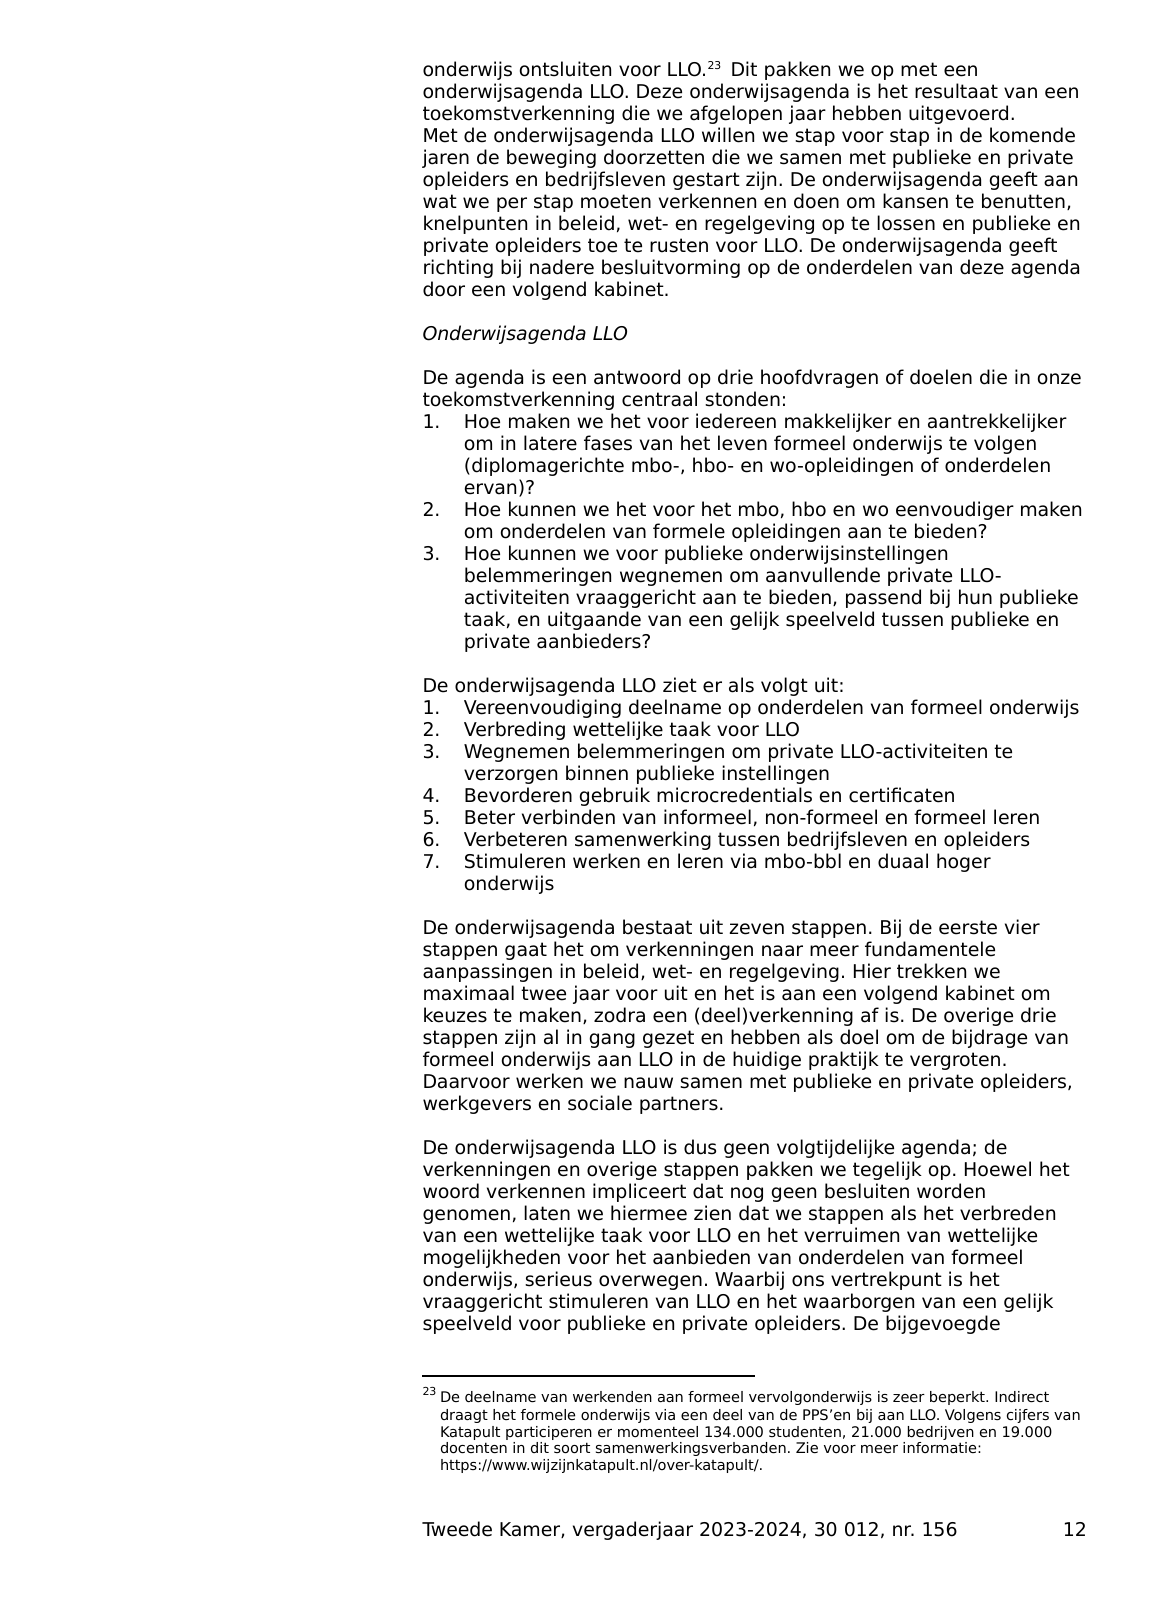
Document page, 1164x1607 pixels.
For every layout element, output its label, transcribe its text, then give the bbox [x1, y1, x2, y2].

text 1. Hoe maken we het voor iedereen makkelijker en aantrekkelijker om in latere fases van het leven formeel onderwijs te volgen (diplomagerichte mbo-, hbo- en wo-opleidingen of onderdelen ervan)? [422, 411, 1087, 499]
text 4. Bevorderen gebruik microcredentials en certificaten [422, 785, 1087, 807]
text 3. Hoe kunnen we voor publieke onderwijsinstellingen belemmeringen wegnemen om aanvullende private LLO-activiteiten vraaggericht aan te bieden, passend bij hun publieke taak, en uitgaande van een gelijk speelveld tussen publieke en private aanbieders? [422, 543, 1087, 653]
text 7. Stimuleren werken en leren via mbo-bbl en duaal hoger onderwijs [422, 851, 1087, 895]
text De deelname van werkenden aan formeel vervolgonderwijs is zeer beperkt. Indirect draagt het formele onderwijs via een deel van de PPS’en bij aan LLO. Volgens cijfers van Katapult participeren er momenteel 134.000 studenten, 21.000 bedrijven en 19.000 docenten in dit soort samenwerkingsverbanden. Zie voor meer informatie: https://www.wijzijnkatapult.nl/over-katapult/. [422, 1385, 1087, 1474]
text De onderwijsagenda bestaat uit zeven stappen. Bij de eerste vier stappen gaat het om verkenningen naar meer fundamentele aanpassingen in beleid, wet- en regelgeving. Hier trekken we maximaal twee jaar voor uit en het is aan een volgend kabinet om keuzes te maken, zodra een (deel)verkenning af is. De overige drie stappen zijn al in gang gezet en hebben als doel om de bijdrage van formeel onderwijs aan LLO in de huidige praktijk te vergroten. Daarvoor werken we nauw samen met publieke en private opleiders, werkgevers en sociale partners. [422, 917, 1087, 1115]
text Met de onderwijsagenda LLO willen we stap voor stap in de komende jaren de beweging doorzetten die we samen met publieke en private opleiders en bedrijfsleven gestart zijn. De onderwijsagenda geeft aan wat we per stap moeten verkennen en doen om kansen te benutten, knelpunten in beleid, wet- en regelgeving op te lossen en publieke en private opleiders toe te rusten voor LLO. De onderwijsagenda geeft richting bij nadere besluitvorming op de onderdelen van deze agenda door een volgend kabinet. [422, 125, 1087, 301]
text De onderwijsagenda LLO is dus geen volgtijdelijke agenda; de verkenningen en overige stappen pakken we tegelijk op. Hoewel het woord verkennen impliceert dat nog geen besluiten worden genomen, laten we hiermee zien dat we stappen als het verbreden van een wettelijke taak voor LLO en het verruimen van wettelijke mogelijkheden voor het aanbieden van onderdelen van formeel onderwijs, serieus overwegen. Waarbij ons vertrekpunt is het vraaggericht stimuleren van LLO en het waarborgen van een gelijk speelveld voor publieke en private opleiders. De bijgevoegde [422, 1137, 1087, 1335]
text onderwijs ontsluiten voor LLO. Dit pakken we op met een onderwijsagenda LLO. Deze onderwijsagenda is het resultaat van een toekomstverkenning die we afgelopen jaar hebben uitgevoerd. [422, 59, 1087, 125]
text 2. Verbreding wettelijke taak voor LLO [422, 719, 1087, 741]
text 3. Wegnemen belemmeringen om private LLO-activiteiten te verzorgen binnen publieke instellingen [422, 741, 1087, 785]
text 6. Verbeteren samenwerking tussen bedrijfsleven en opleiders [422, 829, 1087, 851]
subtitle Onderwijsagenda LLO [422, 323, 1087, 345]
text 1. Vereenvoudiging deelname op onderdelen van formeel onderwijs [422, 697, 1087, 719]
text De onderwijsagenda LLO ziet er als volgt uit: [422, 675, 1087, 697]
text De agenda is een antwoord op drie hoofdvragen of doelen die in onze toekomstverkenning centraal stonden: [422, 367, 1087, 411]
text 5. Beter verbinden van informeel, non-formeel en formeel leren [422, 807, 1087, 829]
text 2. Hoe kunnen we het voor het mbo, hbo en wo eenvoudiger maken om onderdelen van formele opleidingen aan te bieden? [422, 499, 1087, 543]
